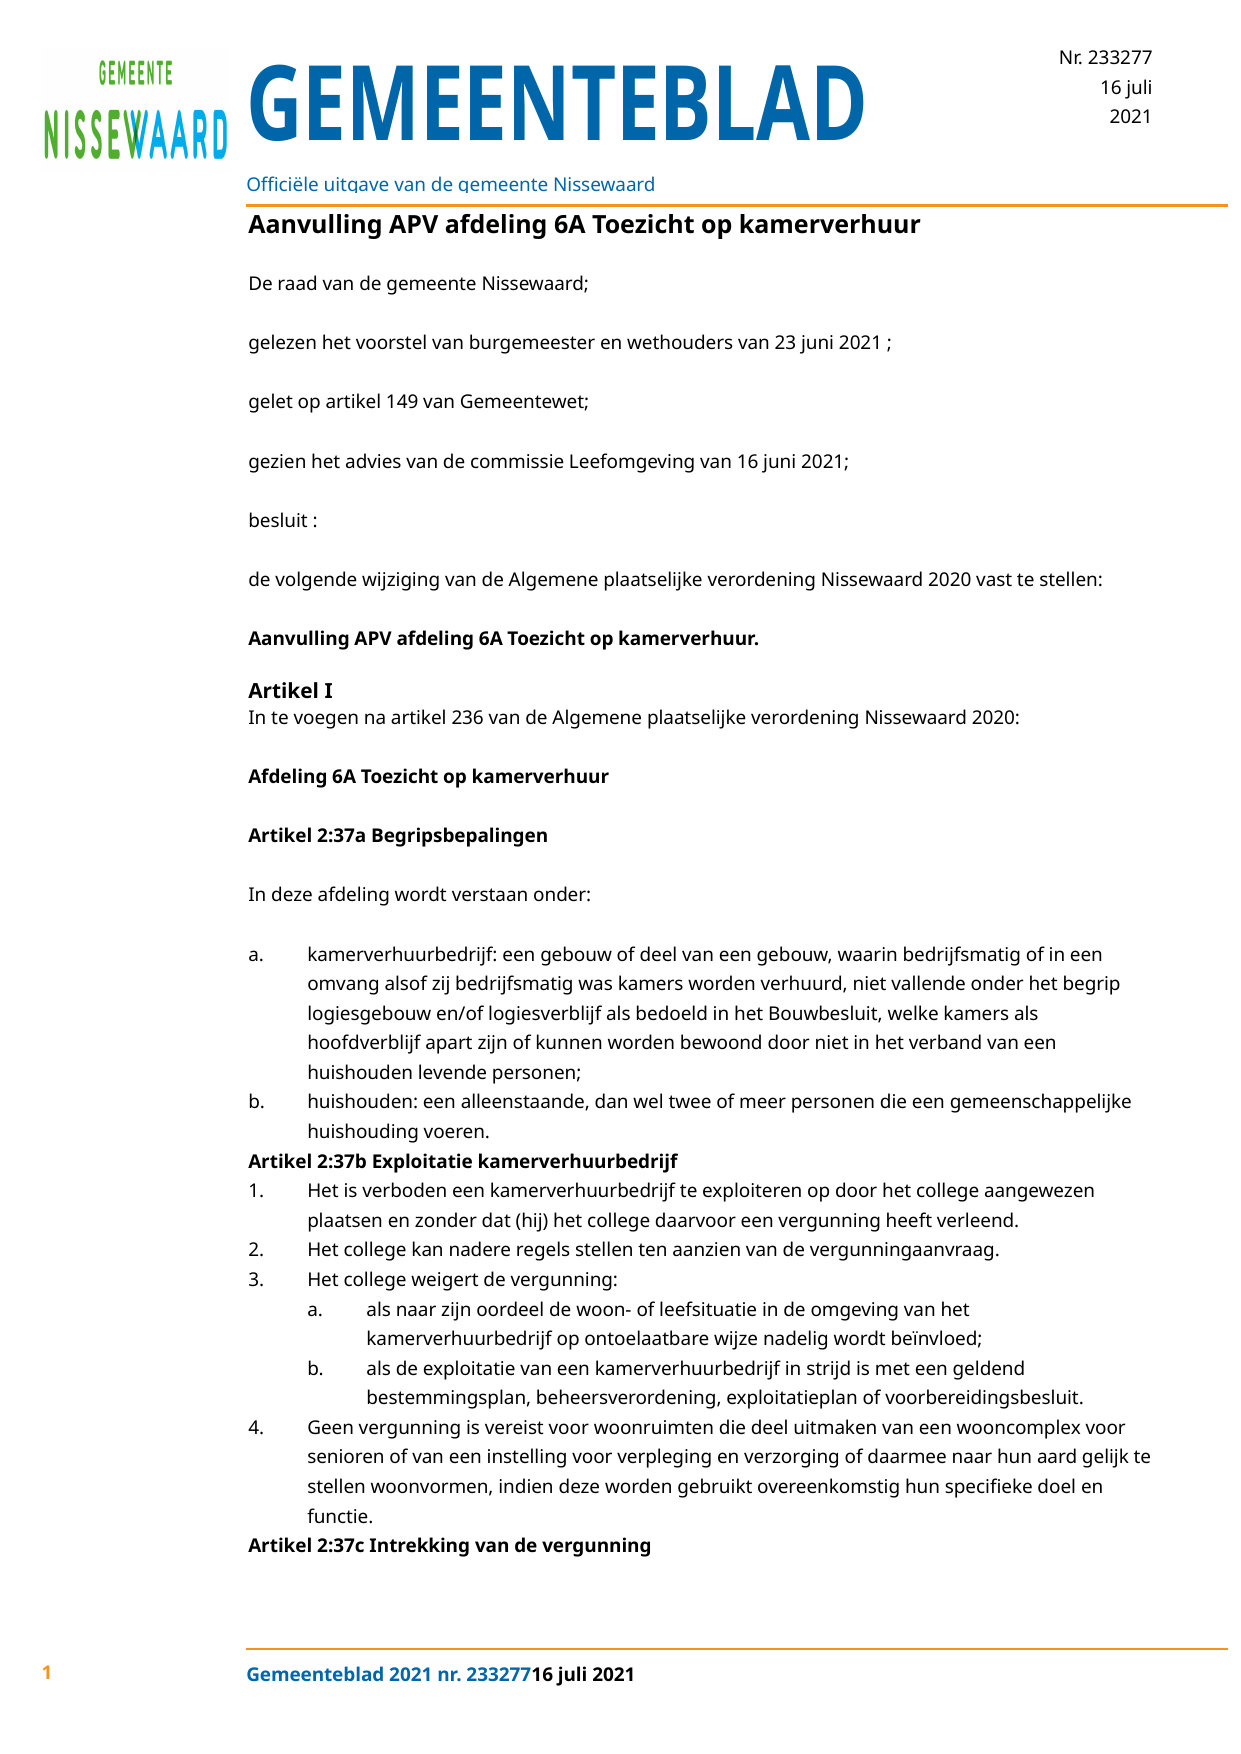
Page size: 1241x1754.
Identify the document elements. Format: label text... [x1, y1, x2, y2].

text Aanvulling APV afdeling 6A Toezicht op kamerverhuur [248, 207, 1152, 241]
text In deze afdeling wordt verstaan onder: [248, 882, 1152, 907]
text Artikel 2:37c Intrekking van de vergunning [248, 1532, 1152, 1558]
list Het is verboden een kamerverhuurbedrijf te exploiteren op door het college aangewezen plaatsen en zonder dat (hij) het college daarvoor een vergunning heeft verleend. [248, 1177, 1152, 1233]
text gelet op artikel 149 van Gemeentewet; [248, 389, 1152, 414]
text gezien het advies van de commissie Leefomgeving van 16 juni 2021; [248, 448, 1152, 473]
list huishouden: een alleenstaande, dan wel twee of meer personen die een gemeenschappelijke huishouding voeren. [248, 1089, 1152, 1144]
text Artikel 2:37b Exploitatie kamerverhuurbedrijf [248, 1148, 1152, 1174]
text De raad van de gemeente Nissewaard; [248, 270, 1152, 296]
text besluit : [248, 507, 1152, 533]
text Afdeling 6A Toezicht op kamerverhuur [248, 763, 1152, 789]
list als naar zijn oordeel de woon- of leefsituatie in de omgeving van het kamerverhuurbedrijf op ontoelaatbare wijze nadelig wordt beïnvloed; [307, 1296, 1152, 1351]
text Aanvulling APV afdeling 6A Toezicht op kamerverhuur. [248, 625, 1152, 651]
list Het college kan nadere regels stellen ten aanzien van de vergunningaanvraag. [248, 1237, 1152, 1262]
text de volgende wijziging van de Algemene plaatselijke verordening Nissewaard 2020 vast te stellen: [248, 566, 1152, 592]
list Geen vergunning is vereist voor woonruimten die deel uitmaken van een wooncomplex voor senioren of van een instelling voor verpleging en verzorging of daarmee naar hun aard gelijk te stellen woonvormen, indien deze worden gebruikt overeenkomstig hun specifieke doel en functie. [248, 1414, 1152, 1529]
list als de exploitatie van een kamerverhuurbedrijf in strijd is met een geldend bestemmingsplan, beheersverordening, exploitatieplan of voorbereidingsbesluit. [307, 1355, 1152, 1410]
text gelezen het voorstel van burgemeester en wethouders van 23 juni 2021 ; [248, 329, 1152, 355]
list Het college weigert de vergunning: [248, 1266, 1152, 1292]
text Artikel I [248, 676, 1152, 704]
picture [41, 47, 231, 172]
text In te voegen na artikel 236 van de Algemene plaatselijke verordening Nissewaard 2020: [248, 704, 1152, 730]
list kamerverhuurbedrijf: een gebouw of deel van een gebouw, waarin bedrijfsmatig of in een omvang alsof zij bedrijfsmatig was kamers worden verhuurd, niet vallende onder het begrip logiesgebouw en/of logiesverblijf als bedoeld in het Bouwbesluit, welke kamers als hoofdverblijf apart zijn of kunnen worden bewoond door niet in het verband van een huishouden levende personen; [248, 941, 1152, 1085]
text Artikel 2:37a Begripsbepalingen [248, 822, 1152, 848]
